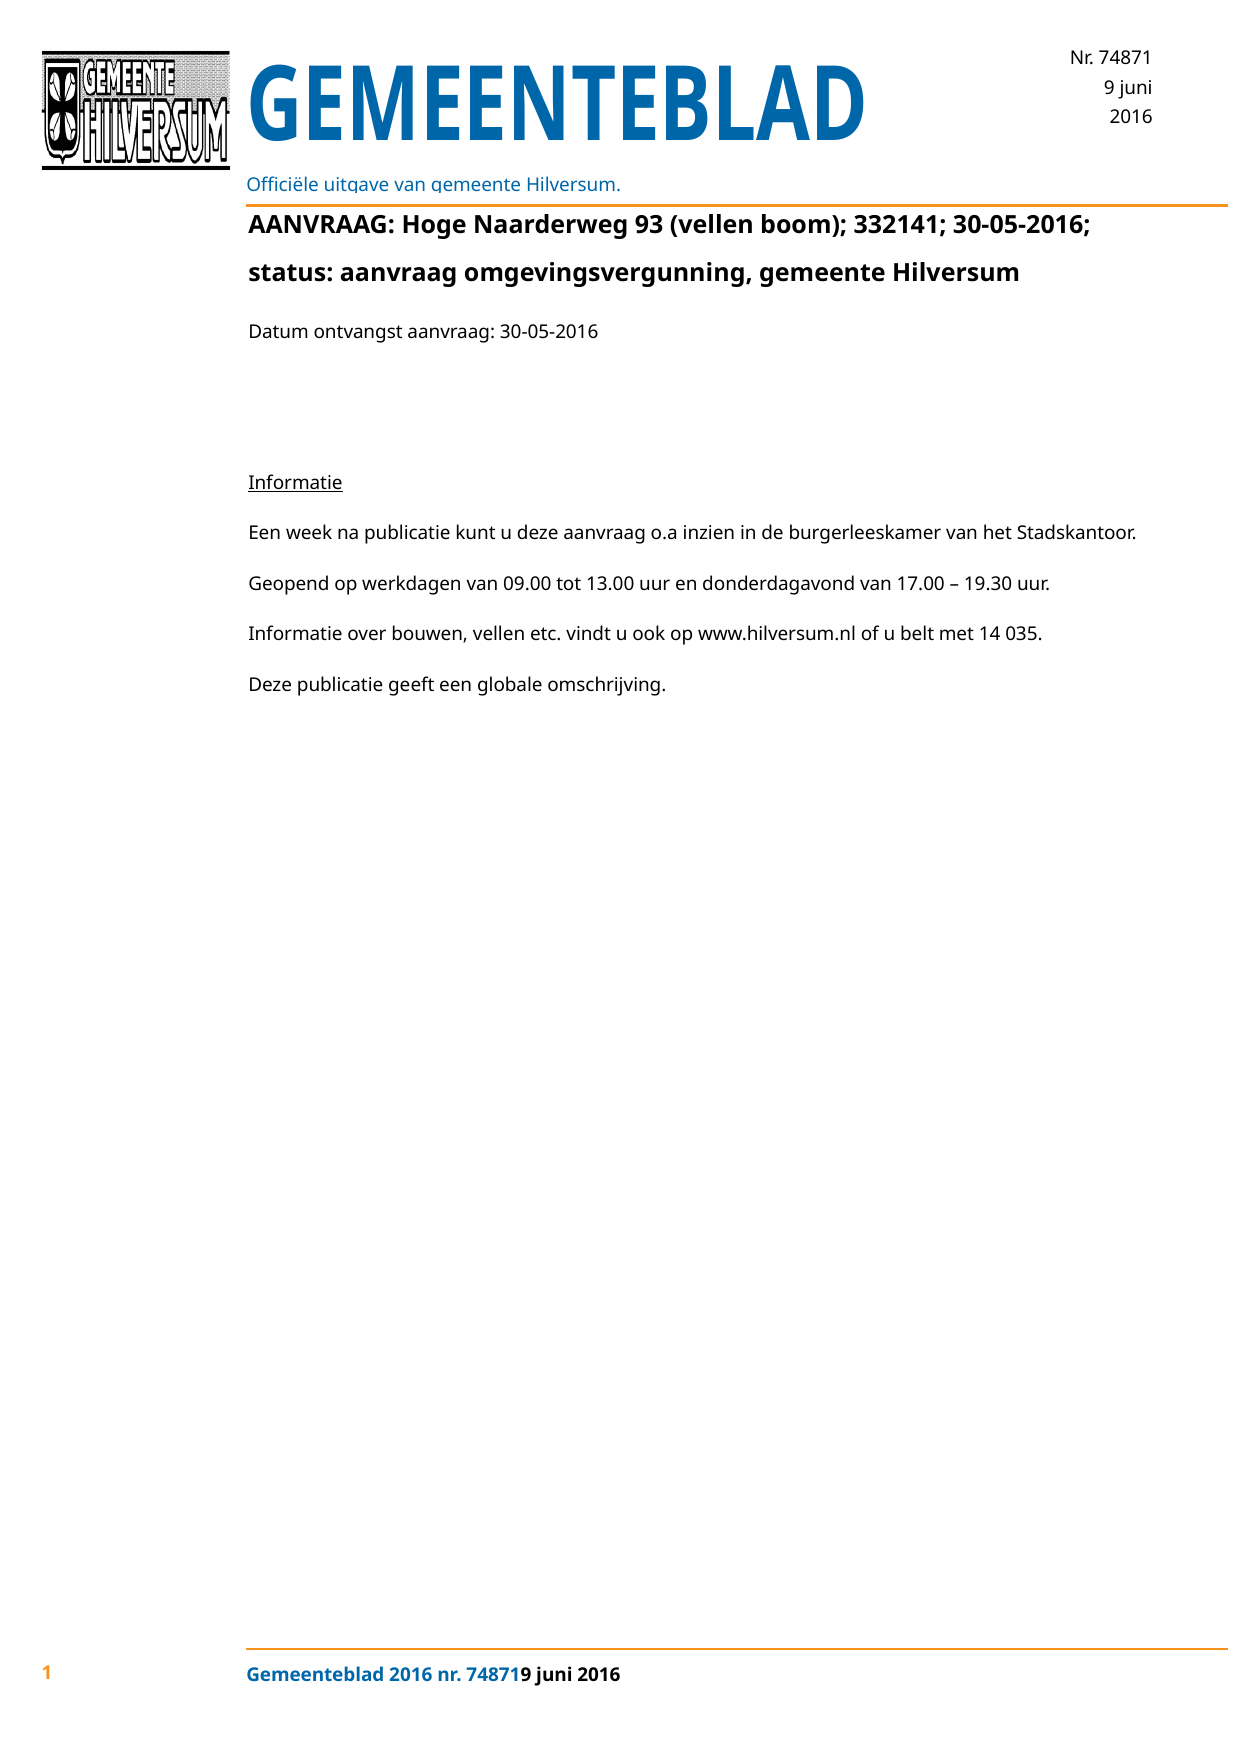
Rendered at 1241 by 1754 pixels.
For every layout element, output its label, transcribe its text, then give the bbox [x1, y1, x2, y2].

text Informatie over bouwen, vellen etc. vindt u ook op www.hilversum.nl of u belt met 14 035. [248, 620, 1152, 646]
text AANVRAAG: Hoge Naarderweg 93 (vellen boom); 332141; 30-05-2016; status: aanvraag omgevingsvergunning, gemeente Hilversum [248, 207, 1152, 288]
text Een week na publicatie kunt u deze aanvraag o.a inzien in de burgerleeskamer van het Stadskantoor. [248, 519, 1152, 545]
text Informatie [248, 469, 1152, 495]
text Datum ontvangst aanvraag: 30-05-2016 [248, 318, 1152, 344]
picture [41, 47, 231, 172]
text Geopend op werkdagen van 09.00 tot 13.00 uur en donderdagavond van 17.00 – 19.30 uur. [248, 570, 1152, 596]
text Deze publicatie geeft een globale omschrijving. [248, 671, 1152, 697]
